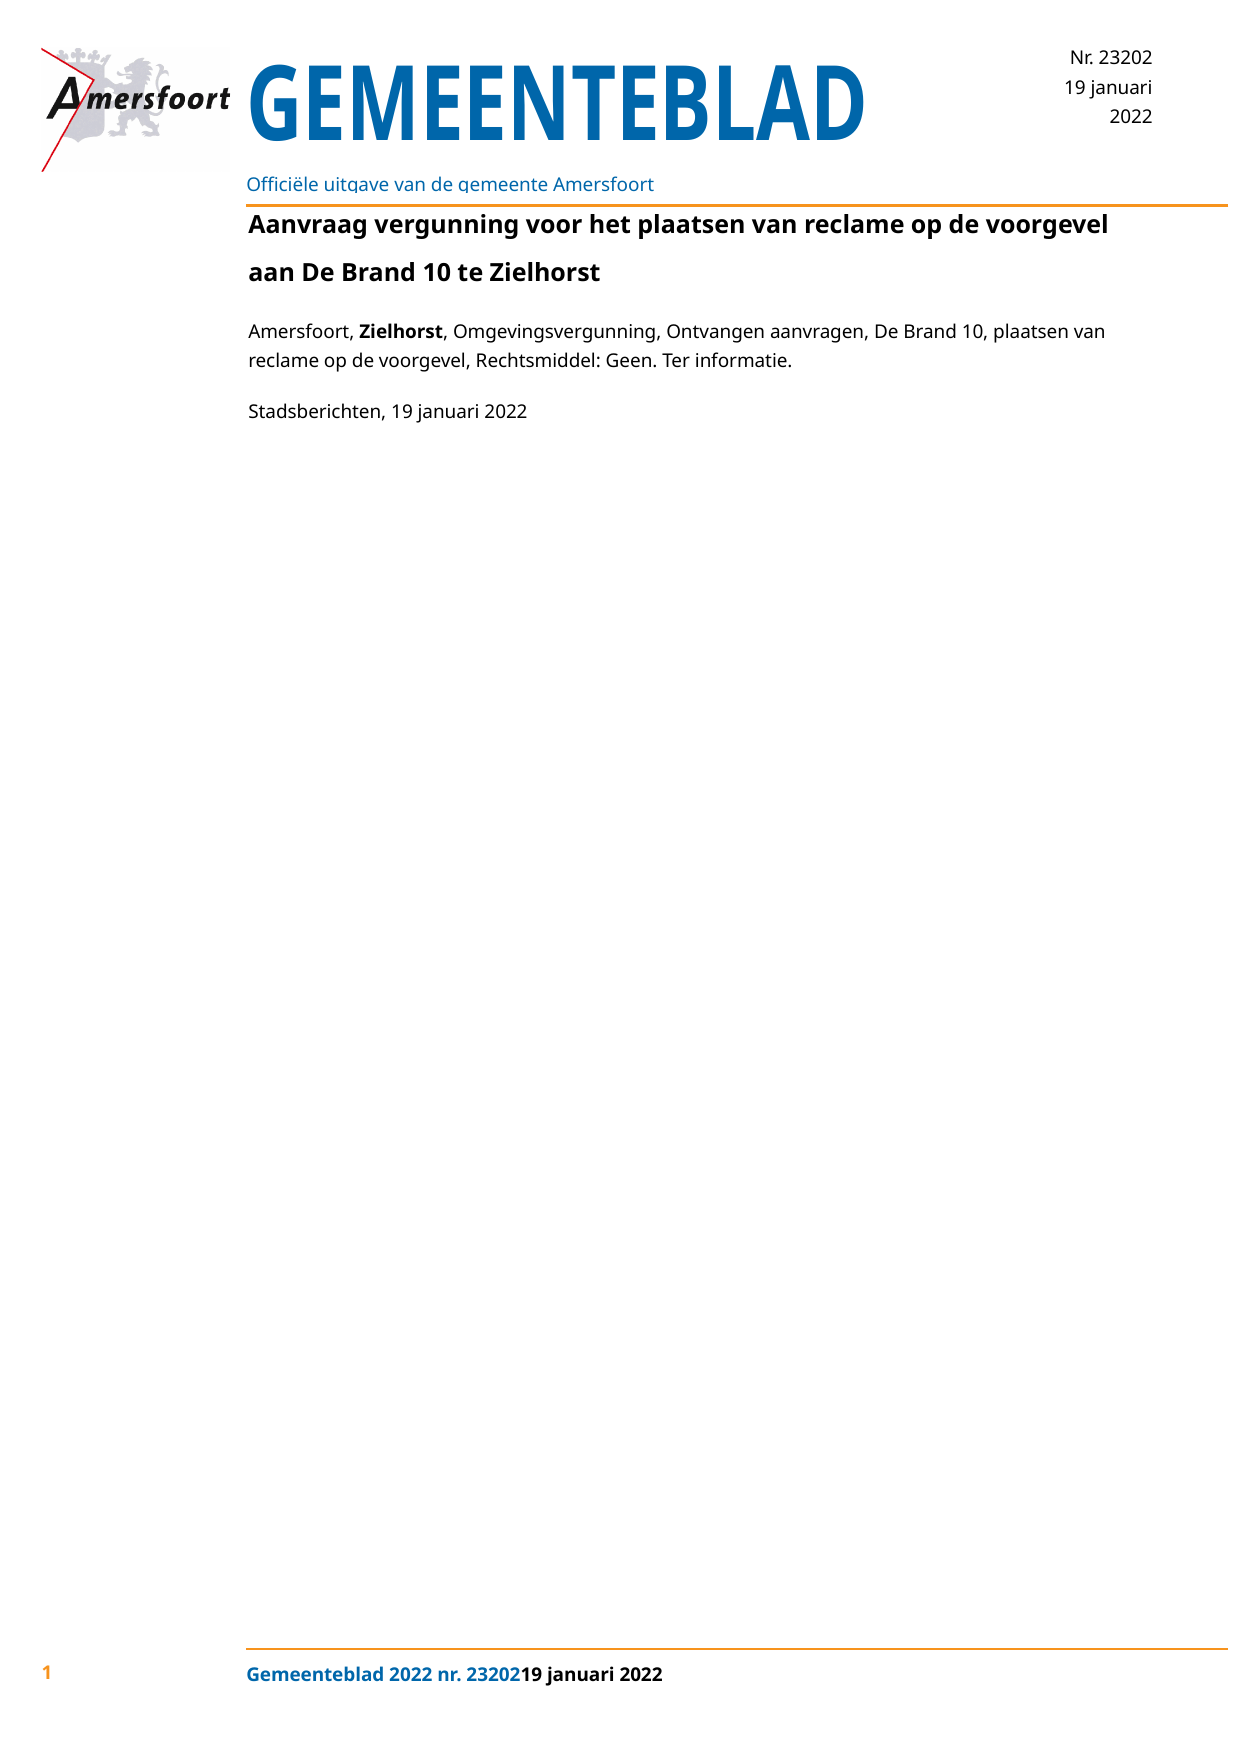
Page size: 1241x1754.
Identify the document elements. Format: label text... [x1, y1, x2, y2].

picture [41, 47, 231, 172]
text Aanvraag vergunning voor het plaatsen van reclame op de voorgevel aan De Brand 10 te Zielhorst [248, 207, 1152, 288]
text Amersfoort, Zielhorst, Omgevingsvergunning, Ontvangen aanvragen, De Brand 10, plaatsen van reclame op de voorgevel, Rechtsmiddel: Geen. Ter informatie. [248, 318, 1152, 373]
text Stadsberichten, 19 januari 2022 [248, 398, 1152, 424]
